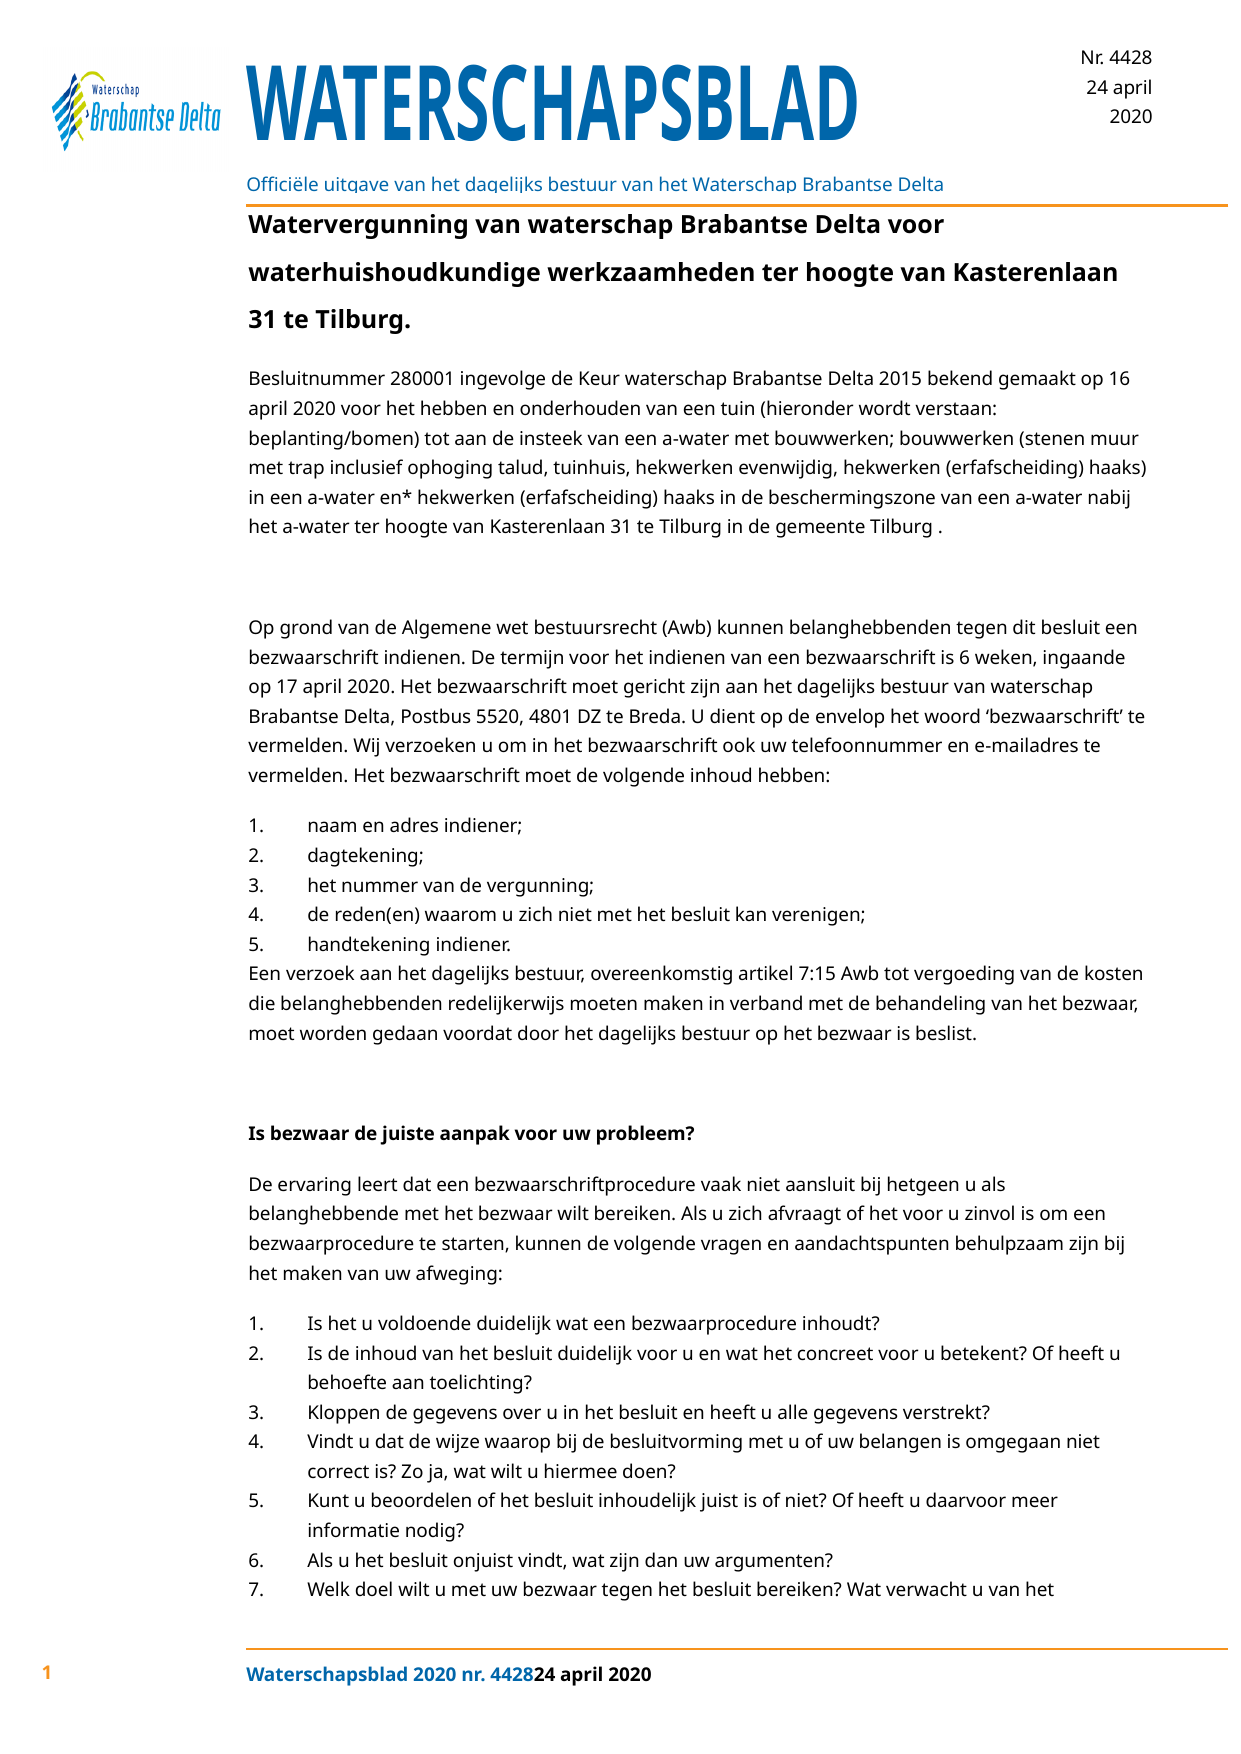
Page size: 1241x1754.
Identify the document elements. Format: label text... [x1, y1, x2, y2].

list Kunt u beoordelen of het besluit inhoudelijk juist is of niet? Of heeft u daarvoor meer informatie nodig? [248, 1488, 1152, 1543]
list Kloppen de gegevens over u in het besluit en heeft u alle gegevens verstrekt? [248, 1399, 1152, 1424]
list Is de inhoud van het besluit duidelijk voor u en wat het concreet voor u betekent? Of heeft u behoefte aan toelichting? [248, 1340, 1152, 1395]
list Is het u voldoende duidelijk wat een bezwaarprocedure inhoudt? [248, 1310, 1152, 1336]
list dagtekening; [248, 842, 1152, 868]
list naam en adres indiener; [248, 813, 1152, 838]
text Is bezwaar de juiste aanpak voor uw probleem? [248, 1121, 1152, 1146]
text Besluitnummer 280001 ingevolge de Keur waterschap Brabantse Delta 2015 bekend gemaakt op 16 april 2020 voor het hebben en onderhouden van een tuin (hieronder wordt verstaan: beplanting/bomen) tot aan de insteek van een a-water met bouwwerken; bouwwerken (stenen muur met trap inclusief ophoging talud, tuinhuis, hekwerken evenwijdig, hekwerken (erfafscheiding) haaks) in een a-water en* hekwerken (erfafscheiding) haaks in de beschermingszone van een a-water nabij het a-water ter hoogte van Kasterenlaan 31 te Tilburg in de gemeente Tilburg . [248, 366, 1152, 539]
list de reden(en) waarom u zich niet met het besluit kan verenigen; [248, 901, 1152, 927]
list Vindt u dat de wijze waarop bij de besluitvorming met u of uw belangen is omgegaan niet correct is? Zo ja, wat wilt u hiermee doen? [248, 1428, 1152, 1484]
picture [41, 47, 231, 172]
list Als u het besluit onjuist vindt, wat zijn dan uw argumenten? [248, 1547, 1152, 1572]
text De ervaring leert dat een bezwaarschriftprocedure vaak niet aansluit bij hetgeen u als belanghebbende met het bezwaar wilt bereiken. Als u zich afvraagt of het voor u zinvol is om een bezwaarprocedure te starten, kunnen de volgende vragen en aandachtspunten behulpzaam zijn bij het maken van uw afweging: [248, 1171, 1152, 1285]
list Welk doel wilt u met uw bezwaar tegen het besluit bereiken? Wat verwacht u van het [248, 1576, 1152, 1602]
text Watervergunning van waterschap Brabantse Delta voor waterhuishoudkundige werkzaamheden ter hoogte van Kasterenlaan 31 te Tilburg. [248, 207, 1152, 336]
text Een verzoek aan het dagelijks bestuur, overeenkomstig artikel 7:15 Awb tot vergoeding van de kosten die belanghebbenden redelijkerwijs moeten maken in verband met de behandeling van het bezwaar, moet worden gedaan voordat door het dagelijks bestuur op het bezwaar is beslist. [248, 961, 1152, 1045]
list het nummer van de vergunning; [248, 872, 1152, 897]
list handtekening indiener. [248, 931, 1152, 957]
text Op grond van de Algemene wet bestuursrecht (Awb) kunnen belanghebbenden tegen dit besluit een bezwaarschrift indienen. De termijn voor het indienen van een bezwaarschrift is 6 weken, ingaande op 17 april 2020. Het bezwaarschrift moet gericht zijn aan het dagelijks bestuur van waterschap Brabantse Delta, Postbus 5520, 4801 DZ te Breda. U dient op de envelop het woord ‘bezwaarschrift’ te vermelden. Wij verzoeken u om in het bezwaarschrift ook uw telefoonnummer en e‑mailadres te vermelden. Het bezwaarschrift moet de volgende inhoud hebben: [248, 614, 1152, 788]
